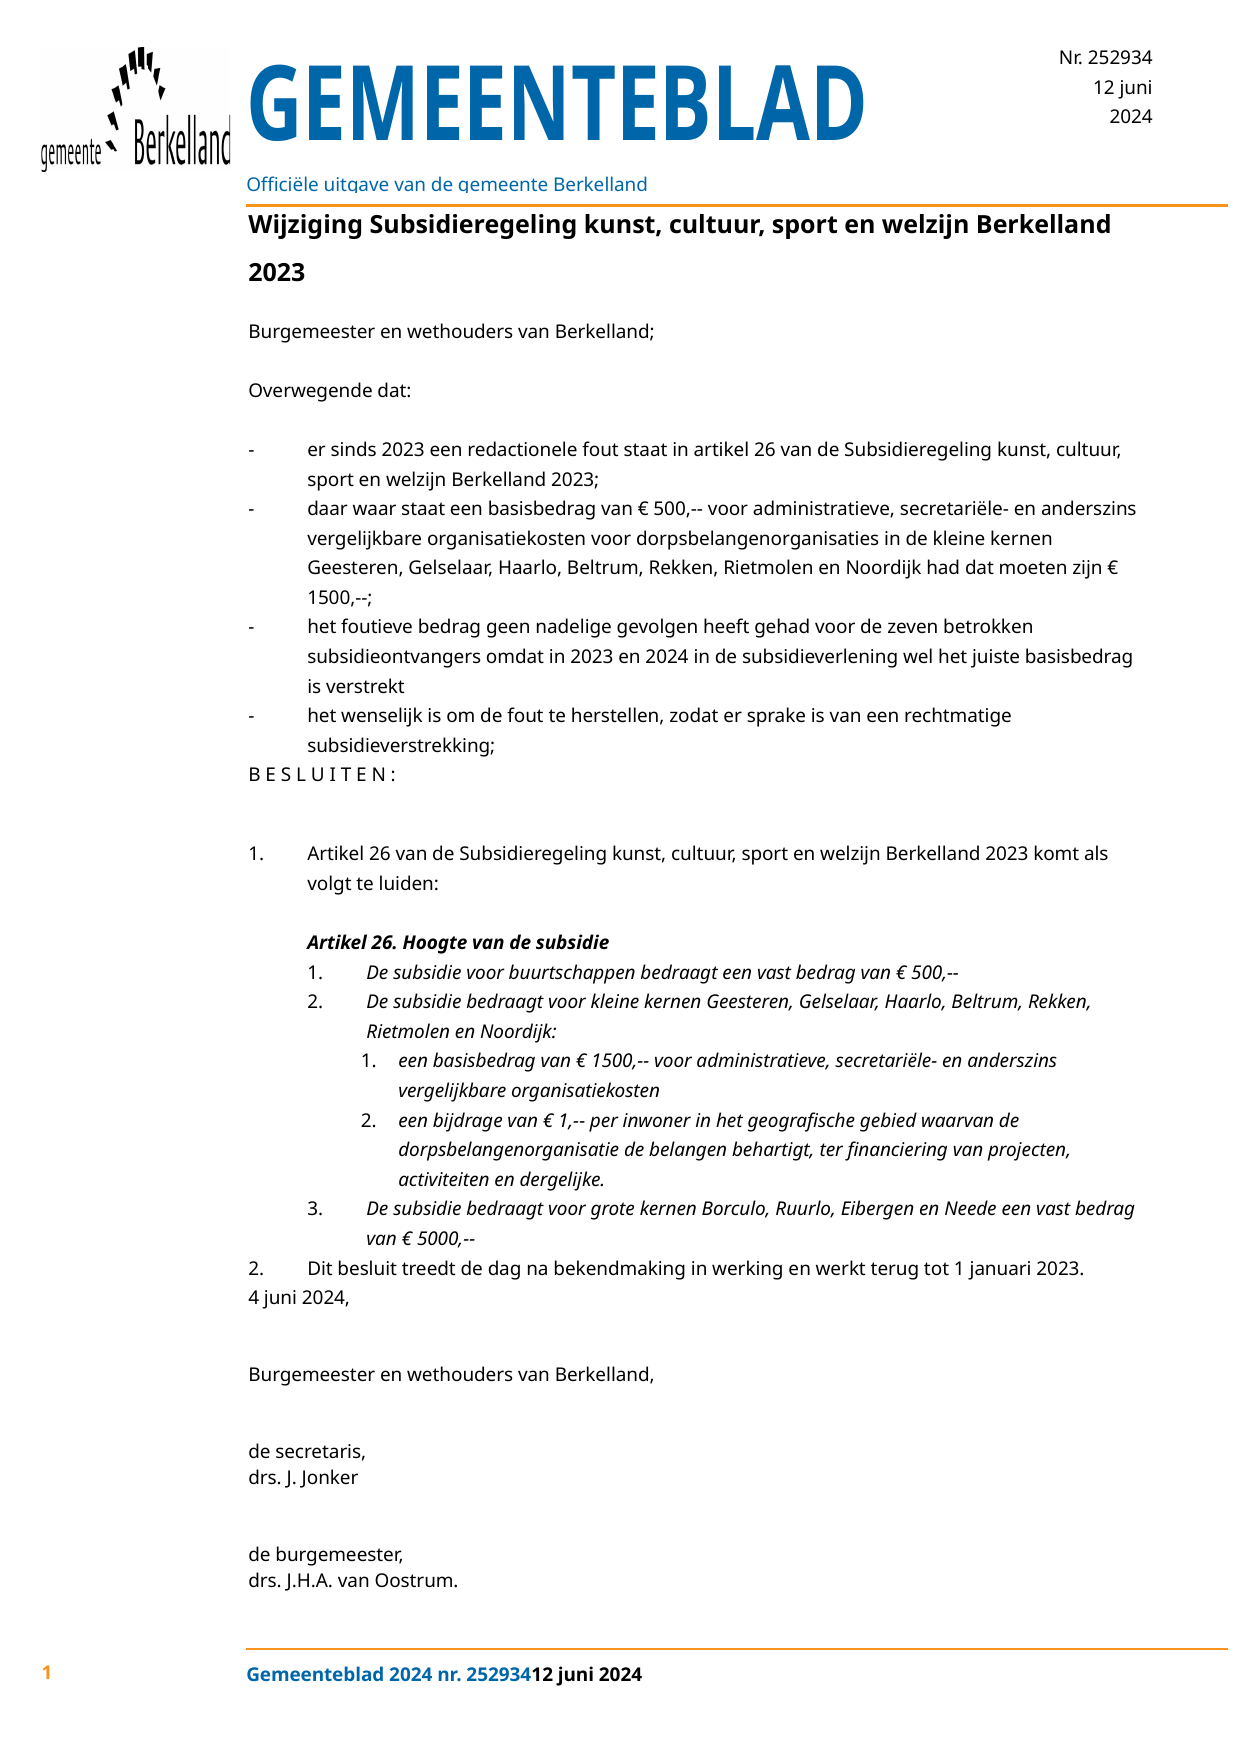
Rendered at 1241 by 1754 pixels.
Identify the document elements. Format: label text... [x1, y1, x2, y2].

list een basisbedrag van € 1500,-- voor administratieve, secretariële- en anderszins vergelijkbare organisatiekosten [361, 1048, 1152, 1103]
list De subsidie bedraagt voor kleine kernen Geesteren, Gelselaar, Haarlo, Beltrum, Rekken, Rietmolen en Noordijk: [307, 988, 1152, 1044]
list Dit besluit treedt de dag na bekendmaking in werking en werkt terug tot 1 januari 2023. [248, 1255, 1152, 1280]
text B E S L U I T E N : [248, 762, 1152, 787]
text drs. J.H.A. van Oostrum. [248, 1567, 1152, 1593]
list er sinds 2023 een redactionele fout staat in artikel 26 van de Subsidieregeling kunst, cultuur, sport en welzijn Berkelland 2023; [248, 436, 1152, 492]
list Artikel 26 van de Subsidieregeling kunst, cultuur, sport en welzijn Berkelland 2023 komt als volgt te luiden: [248, 841, 1152, 896]
text Wijziging Subsidieregeling kunst, cultuur, sport en welzijn Berkelland 2023 [248, 207, 1152, 288]
list het wenselijk is om de fout te herstellen, zodat er sprake is van een rechtmatige subsidieverstrekking; [248, 702, 1152, 758]
text Burgemeester en wethouders van Berkelland; [248, 318, 1152, 344]
text 4 juni 2024, [248, 1284, 1152, 1310]
picture [41, 47, 231, 172]
text drs. J. Jonker [248, 1464, 1152, 1490]
list De subsidie voor buurtschappen bedraagt een vast bedrag van € 500,-- [307, 959, 1152, 984]
text de burgemeester, [248, 1542, 1152, 1567]
text Overwegende dat: [248, 377, 1152, 403]
text de secretaris, [248, 1439, 1152, 1464]
list daar waar staat een basisbedrag van € 500,-- voor administratieve, secretariële- en anderszins vergelijkbare organisatiekosten voor dorpsbelangenorganisaties in de kleine kernen Geesteren, Gelselaar, Haarlo, Beltrum, Rekken, Rietmolen en Noordijk had dat moeten zijn € 1500,--; [248, 495, 1152, 610]
text Burgemeester en wethouders van Berkelland, [248, 1361, 1152, 1387]
list het foutieve bedrag geen nadelige gevolgen heeft gehad voor de zeven betrokken subsidieontvangers omdat in 2023 en 2024 in de subsidieverlening wel het juiste basisbedrag is verstrekt [248, 614, 1152, 699]
list een bijdrage van € 1,-- per inwoner in het geografische gebied waarvan de dorpsbelangenorganisatie de belangen behartigt, ter financiering van projecten, activiteiten en dergelijke. [361, 1107, 1152, 1192]
list Artikel 26. Hoogte van de subsidie [248, 929, 1152, 955]
list De subsidie bedraagt voor grote kernen Borculo, Ruurlo, Eibergen en Neede een vast bedrag van € 5000,-- [307, 1196, 1152, 1251]
